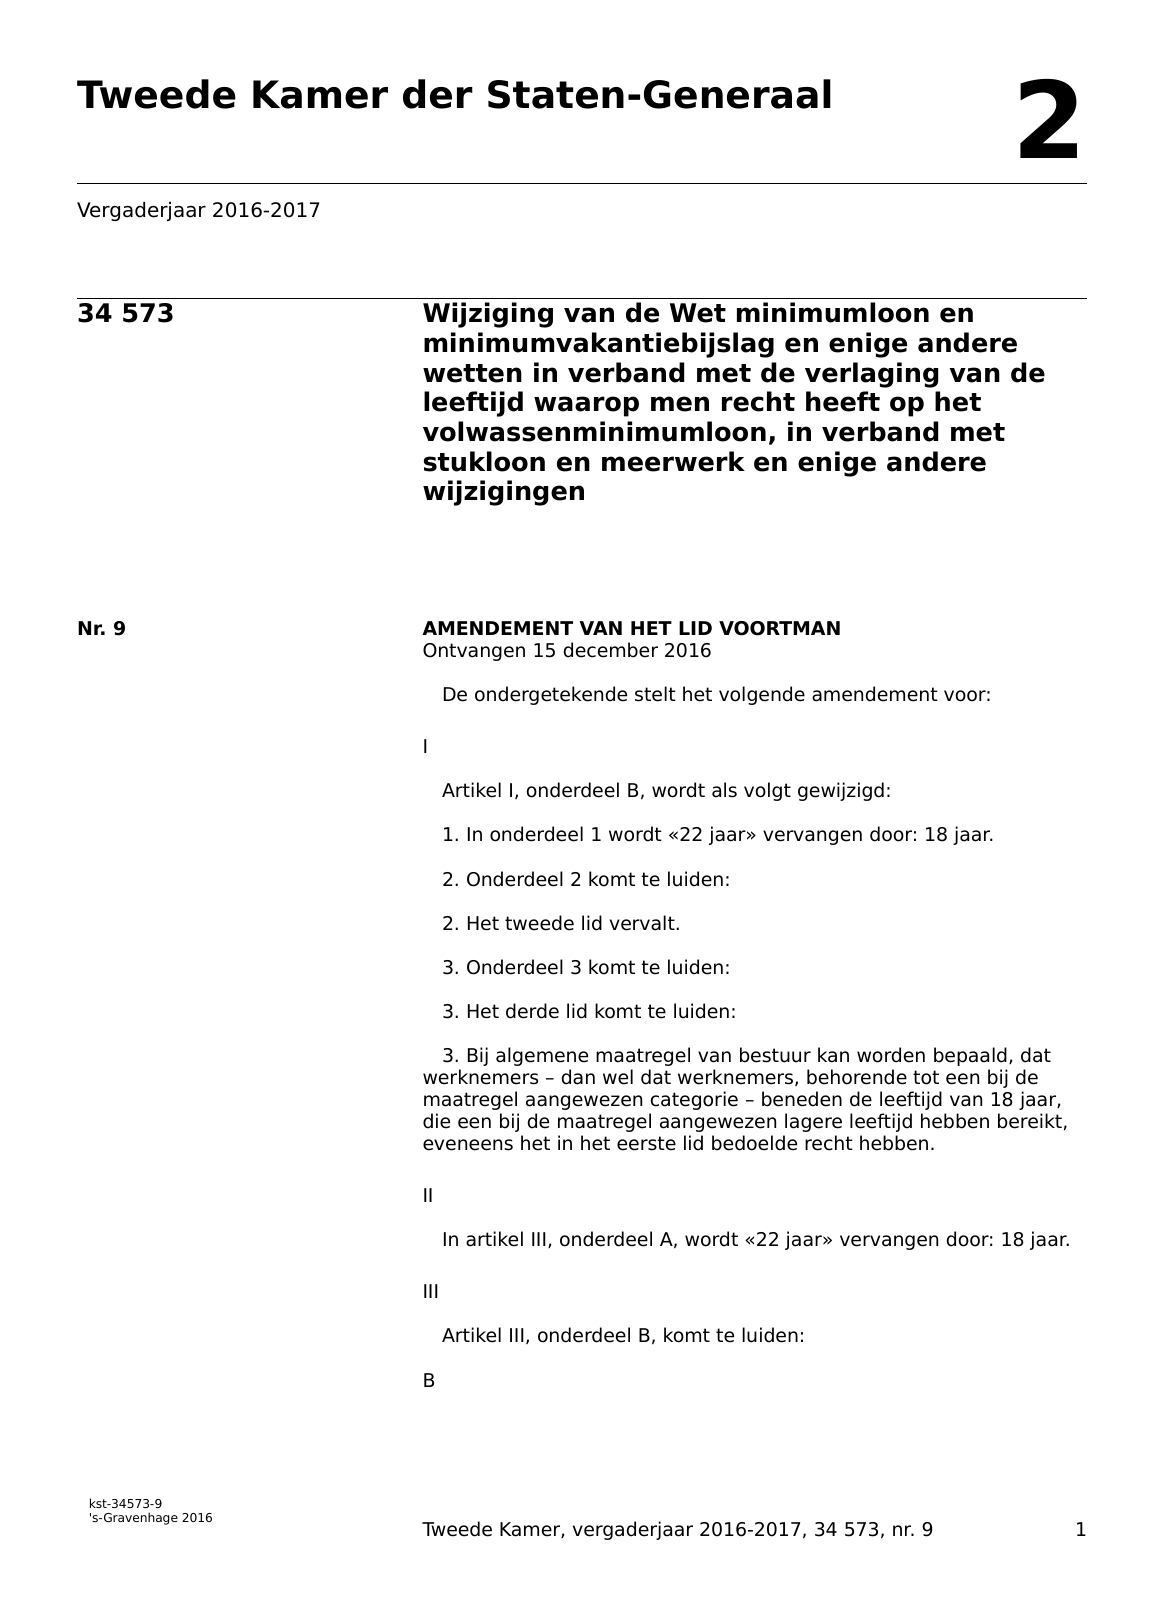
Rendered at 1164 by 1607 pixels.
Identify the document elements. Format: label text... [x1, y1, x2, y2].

subtitle II [422, 1185, 1087, 1207]
text 2. Onderdeel 2 komt te luiden: [422, 868, 1087, 890]
text Artikel III, onderdeel B, komt te luiden: [422, 1325, 1087, 1347]
text kst-34573-9 [88, 1497, 323, 1511]
text 3. Onderdeel 3 komt te luiden: [422, 957, 1087, 979]
text 3. Het derde lid komt te luiden: [422, 1001, 1087, 1023]
table_header Tweede Kamer der Staten-Generaal [77, 59, 886, 183]
subtitle III [422, 1281, 1087, 1303]
subtitle Nr. 9 AMENDEMENT VAN HET LID VOORTMAN [77, 618, 1087, 640]
text Ontvangen 15 december 2016 [422, 640, 1087, 662]
text 1. In onderdeel 1 wordt «22 jaar» vervangen door: 18 jaar. [422, 824, 1087, 846]
text De ondergetekende stelt het volgende amendement voor: [422, 684, 1087, 706]
text Artikel I, onderdeel B, wordt als volgt gewijzigd: [422, 780, 1087, 802]
text 3. Bij algemene maatregel van bestuur kan worden bepaald, dat werknemers – dan wel dat werknemers, behorende tot een bij de maatregel aangewezen categorie – beneden de leeftijd van 18 jaar, die een bij de maatregel aangewezen lagere leeftijd hebben bereikt, eveneens het in het eerste lid bedoelde recht hebben. [422, 1045, 1087, 1155]
subtitle 34 573 Wijziging van de Wet minimumloon en minimumvakantiebijslag en enige andere wetten in verband met de verlaging van de leeftijd waarop men recht heeft op het volwassenminimumloon, in verband met stukloon en meerwerk en enige andere wijzigingen [77, 299, 1087, 507]
text 's-Gravenhage 2016 [88, 1511, 323, 1525]
table_header 2 [886, 59, 1087, 183]
subtitle I [422, 736, 1087, 758]
text 2. Het tweede lid vervalt. [422, 913, 1087, 934]
text B [422, 1369, 1087, 1391]
text In artikel III, onderdeel A, wordt «22 jaar» vervangen door: 18 jaar. [422, 1229, 1087, 1251]
table_cell Vergaderjaar 2016-2017 [77, 184, 1087, 298]
